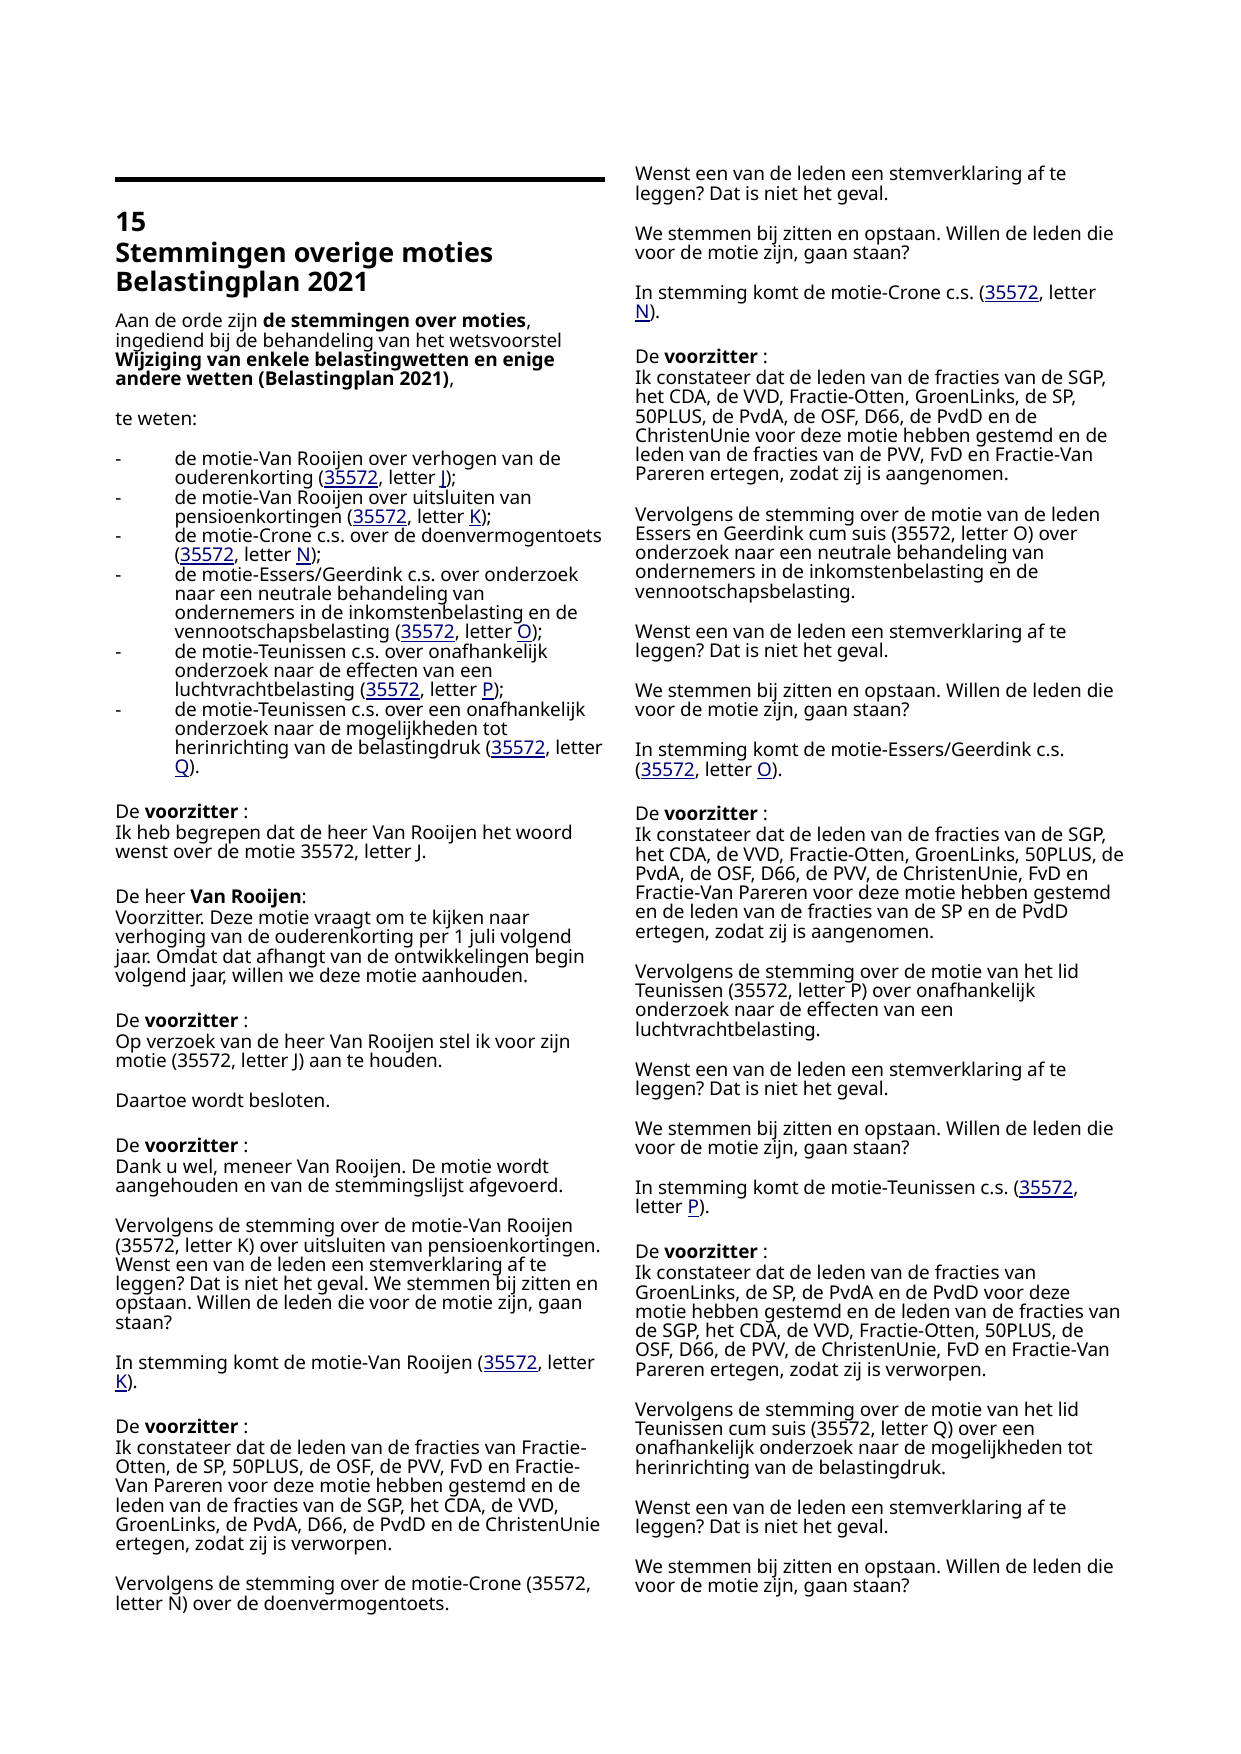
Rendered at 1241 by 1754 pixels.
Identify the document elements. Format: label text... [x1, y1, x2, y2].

text Op verzoek van de heer Van Rooijen stel ik voor zijn motie (35572, letter J) aan te houden. [115, 1033, 605, 1071]
text 15 [115, 203, 605, 239]
text Ik constateer dat de leden van de fracties van de SGP, het CDA, de VVD, Fractie-Otten, GroenLinks, 50PLUS, de PvdA, de OSF, D66, de PVV, de ChristenUnie, FvD en Fractie-Van Pareren voor deze motie hebben gestemd en de leden van de fracties van de SP en de PvdD ertegen, zodat zij is aangenomen. [635, 826, 1125, 942]
text Ik constateer dat de leden van de fracties van Fractie-Otten, de SP, 50PLUS, de OSF, de PVV, FvD en Fractie-Van Pareren voor deze motie hebben gestemd en de leden van de fracties van de SGP, het CDA, de VVD, GroenLinks, de PvdA, D66, de PvdD en de ChristenUnie ertegen, zodat zij is verworpen. [115, 1439, 605, 1554]
text De voorzitter : [115, 1132, 605, 1158]
text De heer Van Rooijen: [115, 883, 605, 909]
text De voorzitter : [115, 1007, 605, 1033]
text We stemmen bij zitten en opstaan. Willen de leden die voor de motie zijn, gaan staan? [635, 1558, 1125, 1596]
text De voorzitter : [635, 1239, 1125, 1264]
text We stemmen bij zitten en opstaan. Willen de leden die voor de motie zijn, gaan staan? [635, 1120, 1125, 1158]
text te weten: [115, 410, 605, 429]
text Vervolgens de stemming over de motie van het lid Teunissen cum suis (35572, letter Q) over een onafhankelijk onderzoek naar de mogelijkheden tot herinrichting van de belastingdruk. [635, 1401, 1125, 1478]
text In stemming komt de motie-Crone c.s. (35572, letter N). [635, 284, 1125, 322]
text In stemming komt de motie-Van Rooijen (35572, letter K). [115, 1354, 605, 1392]
text We stemmen bij zitten en opstaan. Willen de leden die voor de motie zijn, gaan staan? [635, 224, 1125, 263]
text In stemming komt de motie-Teunissen c.s. (35572, letter P). [635, 1179, 1125, 1218]
text In stemming komt de motie-Essers/Geerdink c.s. (35572, letter O). [635, 741, 1125, 780]
text Aan de orde zijn de stemmingen over moties, ingediend bij de behandeling van het wetsvoorstel Wijziging van enkele belastingwetten en enige andere wetten (Belastingplan 2021), [115, 312, 605, 389]
text Vervolgens de stemming over de motie van de leden Essers en Geerdink cum suis (35572, letter O) over onderzoek naar een neutrale behandeling van ondernemers in de inkomstenbelasting en de vennootschapsbelasting. [635, 506, 1125, 602]
text De voorzitter : [115, 1413, 605, 1439]
text Wenst een van de leden een stemverklaring af te leggen? Dat is niet het geval. [635, 1499, 1125, 1537]
text Wenst een van de leden een stemverklaring af te leggen? Dat is niet het geval. [635, 623, 1125, 661]
list de motie-Essers/Geerdink c.s. over onderzoek naar een neutrale behandeling van ondernemers in de inkomstenbelasting en de vennootschapsbelasting (35572, letter O); [115, 566, 605, 643]
text Vervolgens de stemming over de motie-Van Rooijen (35572, letter K) over uitsluiten van pensioenkortingen. Wenst een van de leden een stemverklaring af te leggen? Dat is niet het geval. We stemmen bij zitten en opstaan. Willen de leden die voor de motie zijn, gaan staan? [115, 1217, 605, 1333]
text Ik constateer dat de leden van de fracties van GroenLinks, de SP, de PvdA en de PvdD voor deze motie hebben gestemd en de leden van de fracties van de SGP, het CDA, de VVD, Fractie-Otten, 50PLUS, de OSF, D66, de PVV, de ChristenUnie, FvD en Fractie-Van Pareren ertegen, zodat zij is verworpen. [635, 1264, 1125, 1380]
text Ik heb begrepen dat de heer Van Rooijen het woord wenst over de motie 35572, letter J. [115, 824, 605, 863]
text Vervolgens de stemming over de motie van het lid Teunissen (35572, letter P) over onafhankelijk onderzoek naar de effecten van een luchtvrachtbelasting. [635, 963, 1125, 1040]
list de motie-Teunissen c.s. over onafhankelijk onderzoek naar de effecten van een luchtvrachtbelasting (35572, letter P); [115, 643, 605, 701]
text De voorzitter : [635, 801, 1125, 826]
text De voorzitter : [115, 798, 605, 824]
text Voorzitter. Deze motie vraagt om te kijken naar verhoging van de ouderenkorting per 1 juli volgend jaar. Omdat dat afhangt van de ontwikkelingen begin volgend jaar, willen we deze motie aanhouden. [115, 909, 605, 986]
list de motie-Van Rooijen over uitsluiten van pensioenkortingen (35572, letter K); [115, 489, 605, 527]
text Daartoe wordt besloten. [115, 1092, 605, 1111]
text Ik constateer dat de leden van de fracties van de SGP, het CDA, de VVD, Fractie-Otten, GroenLinks, de SP, 50PLUS, de PvdA, de OSF, D66, de PvdD en de ChristenUnie voor deze motie hebben gestemd en de leden van de fracties van de PVV, FvD en Fractie-Van Pareren ertegen, zodat zij is aangenomen. [635, 369, 1125, 485]
text De voorzitter : [635, 343, 1125, 369]
text Vervolgens de stemming over de motie-Crone (35572, letter N) over de doenvermogentoets. [115, 1575, 605, 1614]
list de motie-Van Rooijen over verhogen van de ouderenkorting (35572, letter J); [115, 450, 605, 489]
text We stemmen bij zitten en opstaan. Willen de leden die voor de motie zijn, gaan staan? [635, 682, 1125, 720]
text Wenst een van de leden een stemverklaring af te leggen? Dat is niet het geval. [635, 1061, 1125, 1099]
list de motie-Crone c.s. over de doenvermogentoets (35572, letter N); [115, 527, 605, 566]
text Stemmingen overige moties Belastingplan 2021 [115, 239, 605, 312]
text Dank u wel, meneer Van Rooijen. De motie wordt aangehouden en van de stemmingslijst afgevoerd. [115, 1158, 605, 1197]
text Wenst een van de leden een stemverklaring af te leggen? Dat is niet het geval. [635, 165, 1125, 204]
list de motie-Teunissen c.s. over een onafhankelijk onderzoek naar de mogelijkheden tot herinrichting van de belastingdruk (35572, letter Q). [115, 701, 605, 778]
